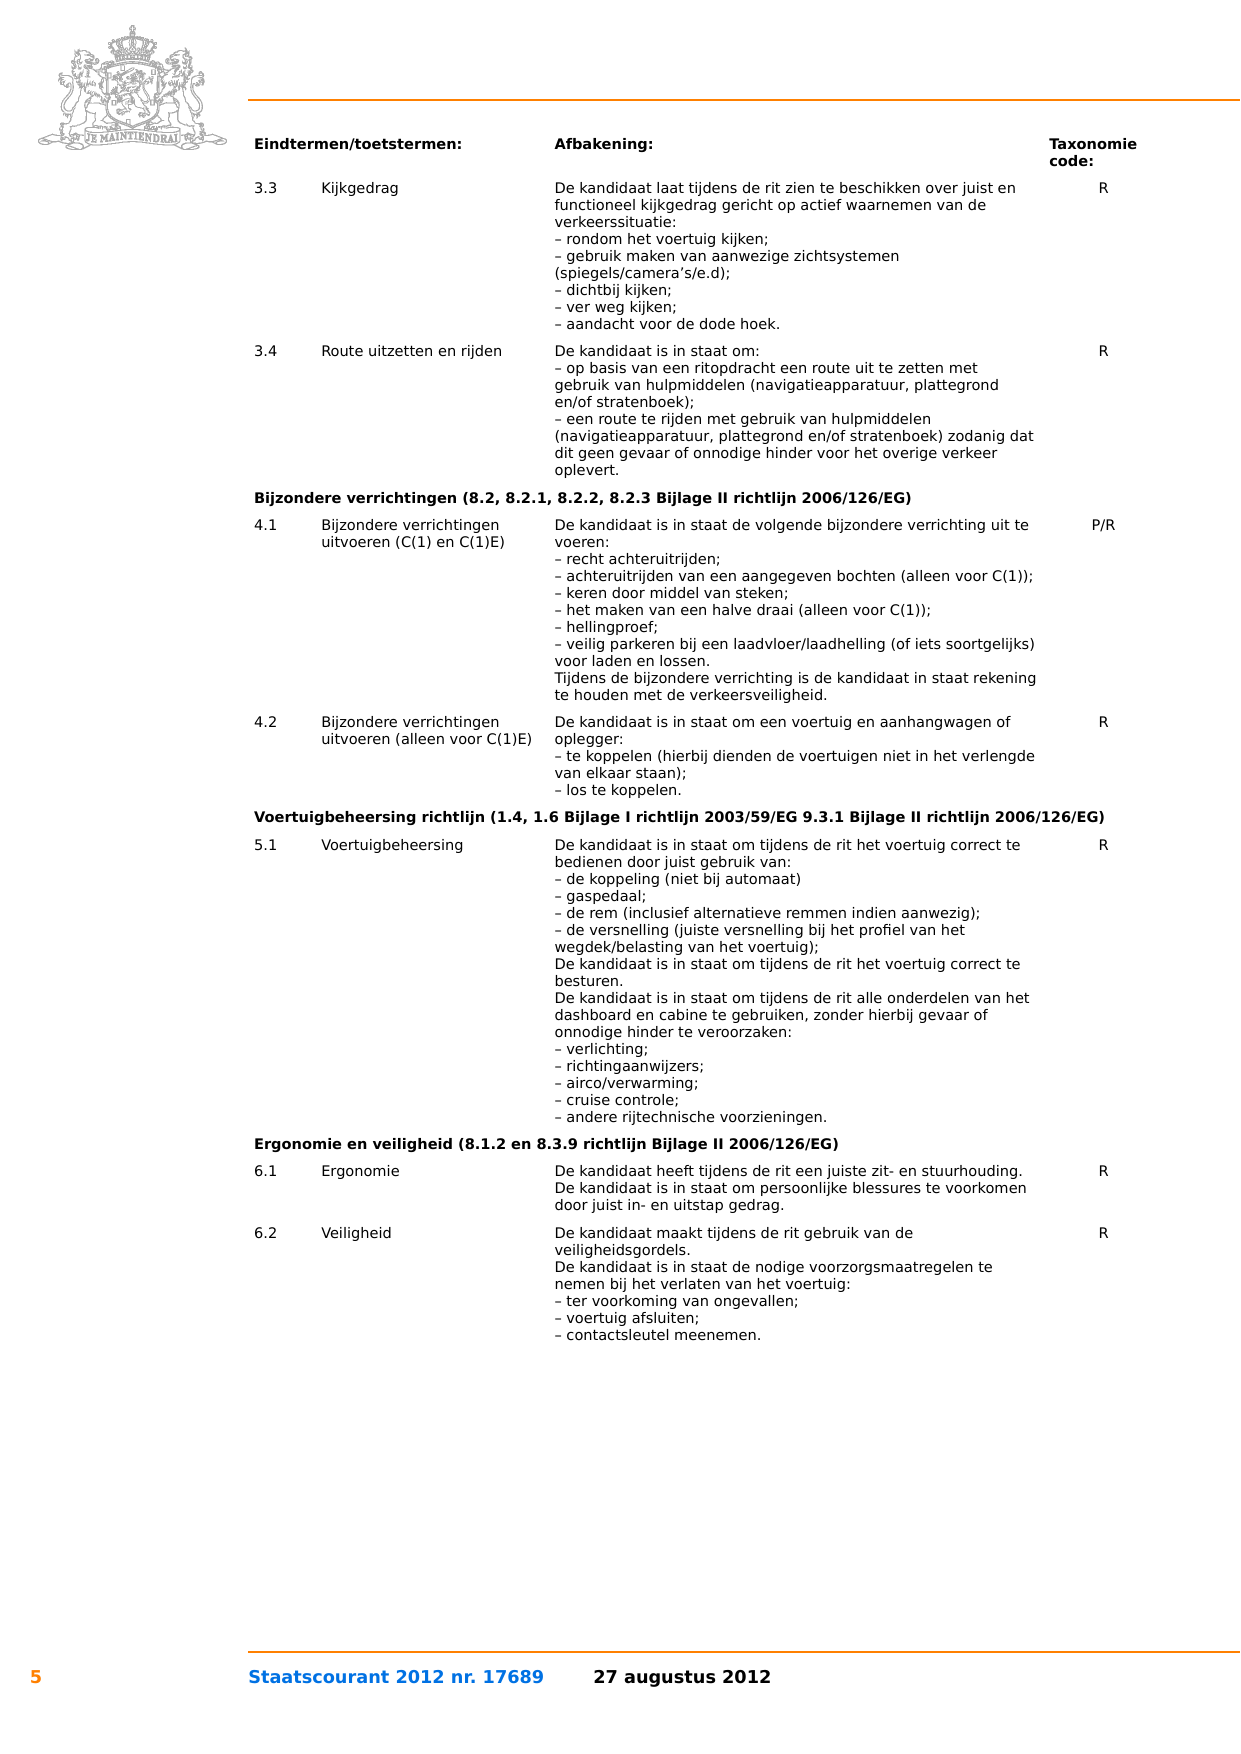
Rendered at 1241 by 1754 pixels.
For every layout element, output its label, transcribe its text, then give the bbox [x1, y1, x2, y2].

table_cell 4.2 [249, 709, 315, 804]
table_header Eindtermen/toetstermen: [249, 131, 548, 174]
table_cell R [1044, 832, 1163, 1130]
table_cell De kandidaat is in staat om tijdens de rit het voertuig correct te bedienen door juist gebruik van: – de koppeling (niet bij automaat) – gaspedaal; – de rem (inclusief alternatieve remmen indien aanwezig); – de versnelling (juiste versnelling bij het profiel van het wegdek/belasting van het voertuig); De kandidaat is in staat om tijdens de rit het voertuig correct te besturen. De kandidaat is in staat om tijdens de rit alle onderdelen van het dashboard en cabine te gebruiken, zonder hierbij gevaar of onnodige hinder te veroorzaken: – verlichting; – richtingaanwijzers; – airco/verwarming; – cruise controle; – andere rijtechnische voorzieningen. [549, 832, 1043, 1130]
table_cell De kandidaat maakt tijdens de rit gebruik van de veiligheidsgordels. De kandidaat is in staat de nodige voorzorgsmaatregelen te nemen bij het verlaten van het voertuig: – ter voorkoming van ongevallen; – voertuig afsluiten; – contactsleutel meenemen. [549, 1220, 1043, 1348]
table_header Taxonomie code: [1044, 131, 1163, 174]
table_cell Voertuigbeheersing [316, 832, 548, 1130]
table_cell R [1044, 339, 1163, 484]
table_cell 3.3 [249, 175, 315, 337]
table_cell R [1044, 709, 1163, 804]
table_cell Bijzondere verrichtingen (8.2, 8.2.1, 8.2.2, 8.2.3 Bijlage II richtlijn 2006/126/EG) [249, 485, 1163, 511]
table_cell De kandidaat is in staat de volgende bijzondere verrichting uit te voeren: – recht achteruitrijden; – achteruitrijden van een aangegeven bochten (alleen voor C(1)); – keren door middel van steken; – het maken van een halve draai (alleen voor C(1)); – hellingproef; – veilig parkeren bij een laadvloer/laadhelling (of iets soortgelijks) voor laden en lossen. Tijdens de bijzondere verrichting is de kandidaat in staat rekening te houden met de verkeersveiligheid. [549, 512, 1043, 708]
table_cell P/R [1044, 512, 1163, 708]
table_cell R [1044, 1159, 1163, 1219]
table_cell Voertuigbeheersing richtlijn (1.4, 1.6 Bijlage I richtlijn 2003/59/EG 9.3.1 Bijlage II richtlijn 2006/126/EG) [249, 805, 1163, 831]
table_cell 6.2 [249, 1220, 315, 1348]
table_cell 5.1 [249, 832, 315, 1130]
table_cell Ergonomie en veiligheid (8.1.2 en 8.3.9 richtlijn Bijlage II 2006/126/EG) [249, 1131, 1163, 1157]
table_cell 4.1 [249, 512, 315, 708]
table_cell De kandidaat is in staat om een voertuig en aanhangwagen of oplegger: – te koppelen (hierbij dienden de voertuigen niet in het verlengde van elkaar staan); – los te koppelen. [549, 709, 1043, 804]
table_cell Kijkgedrag [316, 175, 548, 337]
table_cell De kandidaat heeft tijdens de rit een juiste zit- en stuurhouding. De kandidaat is in staat om persoonlijke blessures te voorkomen door juist in- en uitstap gedrag. [549, 1159, 1043, 1219]
table_cell Bijzondere verrichtingen uitvoeren (alleen voor C(1)E) [316, 709, 548, 804]
table_cell 3.4 [249, 339, 315, 484]
table_cell Veiligheid [316, 1220, 548, 1348]
table_cell Route uitzetten en rijden [316, 339, 548, 484]
table_cell Ergonomie [316, 1159, 548, 1219]
table_cell De kandidaat laat tijdens de rit zien te beschikken over juist en functioneel kijkgedrag gericht op actief waarnemen van de verkeerssituatie: – rondom het voertuig kijken; – gebruik maken van aanwezige zichtsystemen (spiegels/camera’s/e.d); – dichtbij kijken; – ver weg kijken; – aandacht voor de dode hoek. [549, 175, 1043, 337]
table_cell Bijzondere verrichtingen uitvoeren (C(1) en C(1)E) [316, 512, 548, 708]
table_cell De kandidaat is in staat om: – op basis van een ritopdracht een route uit te zetten met gebruik van hulpmiddelen (navigatieapparatuur, plattegrond en/of stratenboek); – een route te rijden met gebruik van hulpmiddelen (navigatieapparatuur, plattegrond en/of stratenboek) zodanig dat dit geen gevaar of onnodige hinder voor het overige verkeer oplevert. [549, 339, 1043, 484]
picture [38, 25, 227, 150]
table_cell 6.1 [249, 1159, 315, 1219]
table_cell R [1044, 1220, 1163, 1348]
table_header Afbakening: [549, 131, 1043, 174]
table_cell R [1044, 175, 1163, 337]
